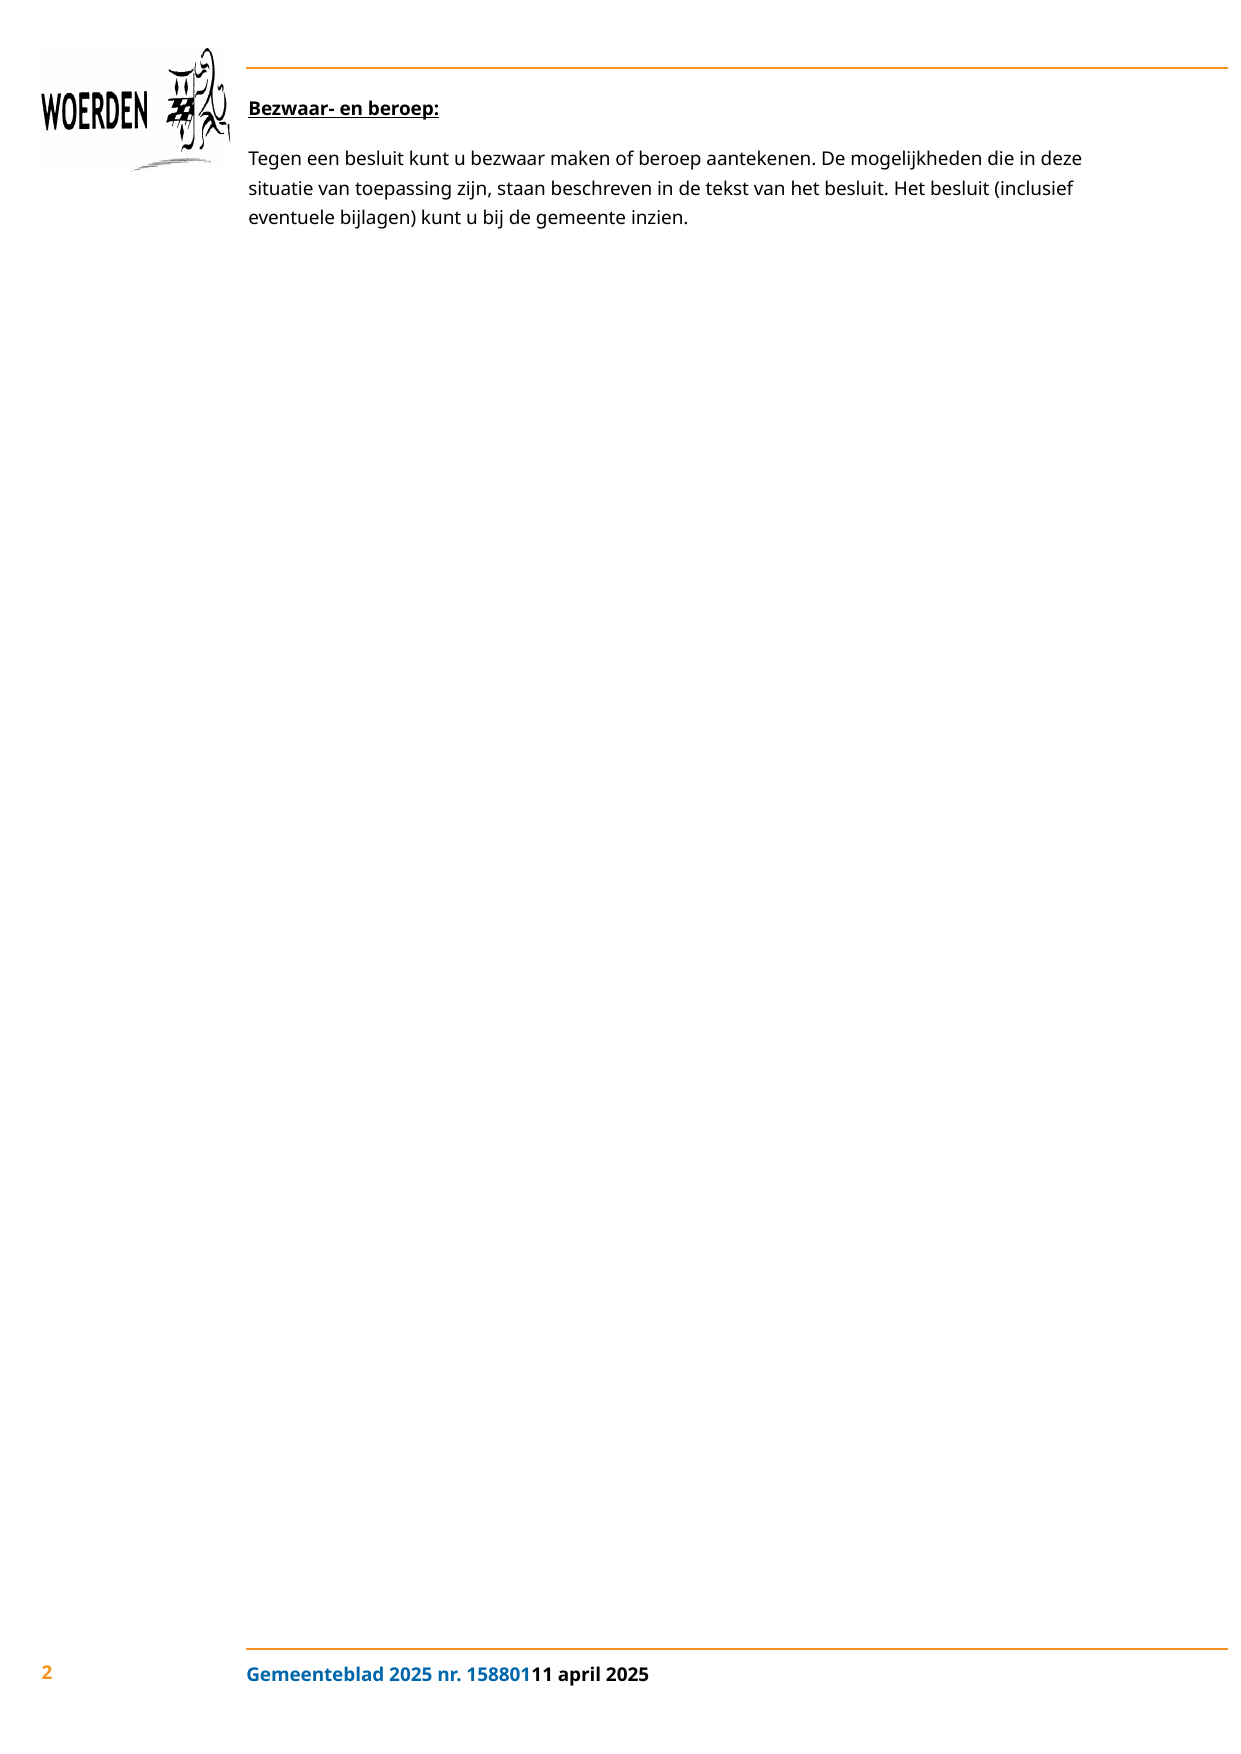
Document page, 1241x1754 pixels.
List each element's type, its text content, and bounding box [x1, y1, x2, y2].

text Tegen een besluit kunt u bezwaar maken of beroep aantekenen. De mogelijkheden die in deze situatie van toepassing zijn, staan beschreven in de tekst van het besluit. Het besluit (inclusief eventuele bijlagen) kunt u bij de gemeente inzien. [248, 145, 1152, 230]
text Bezwaar- en beroep: [248, 95, 1152, 121]
picture [41, 47, 231, 172]
